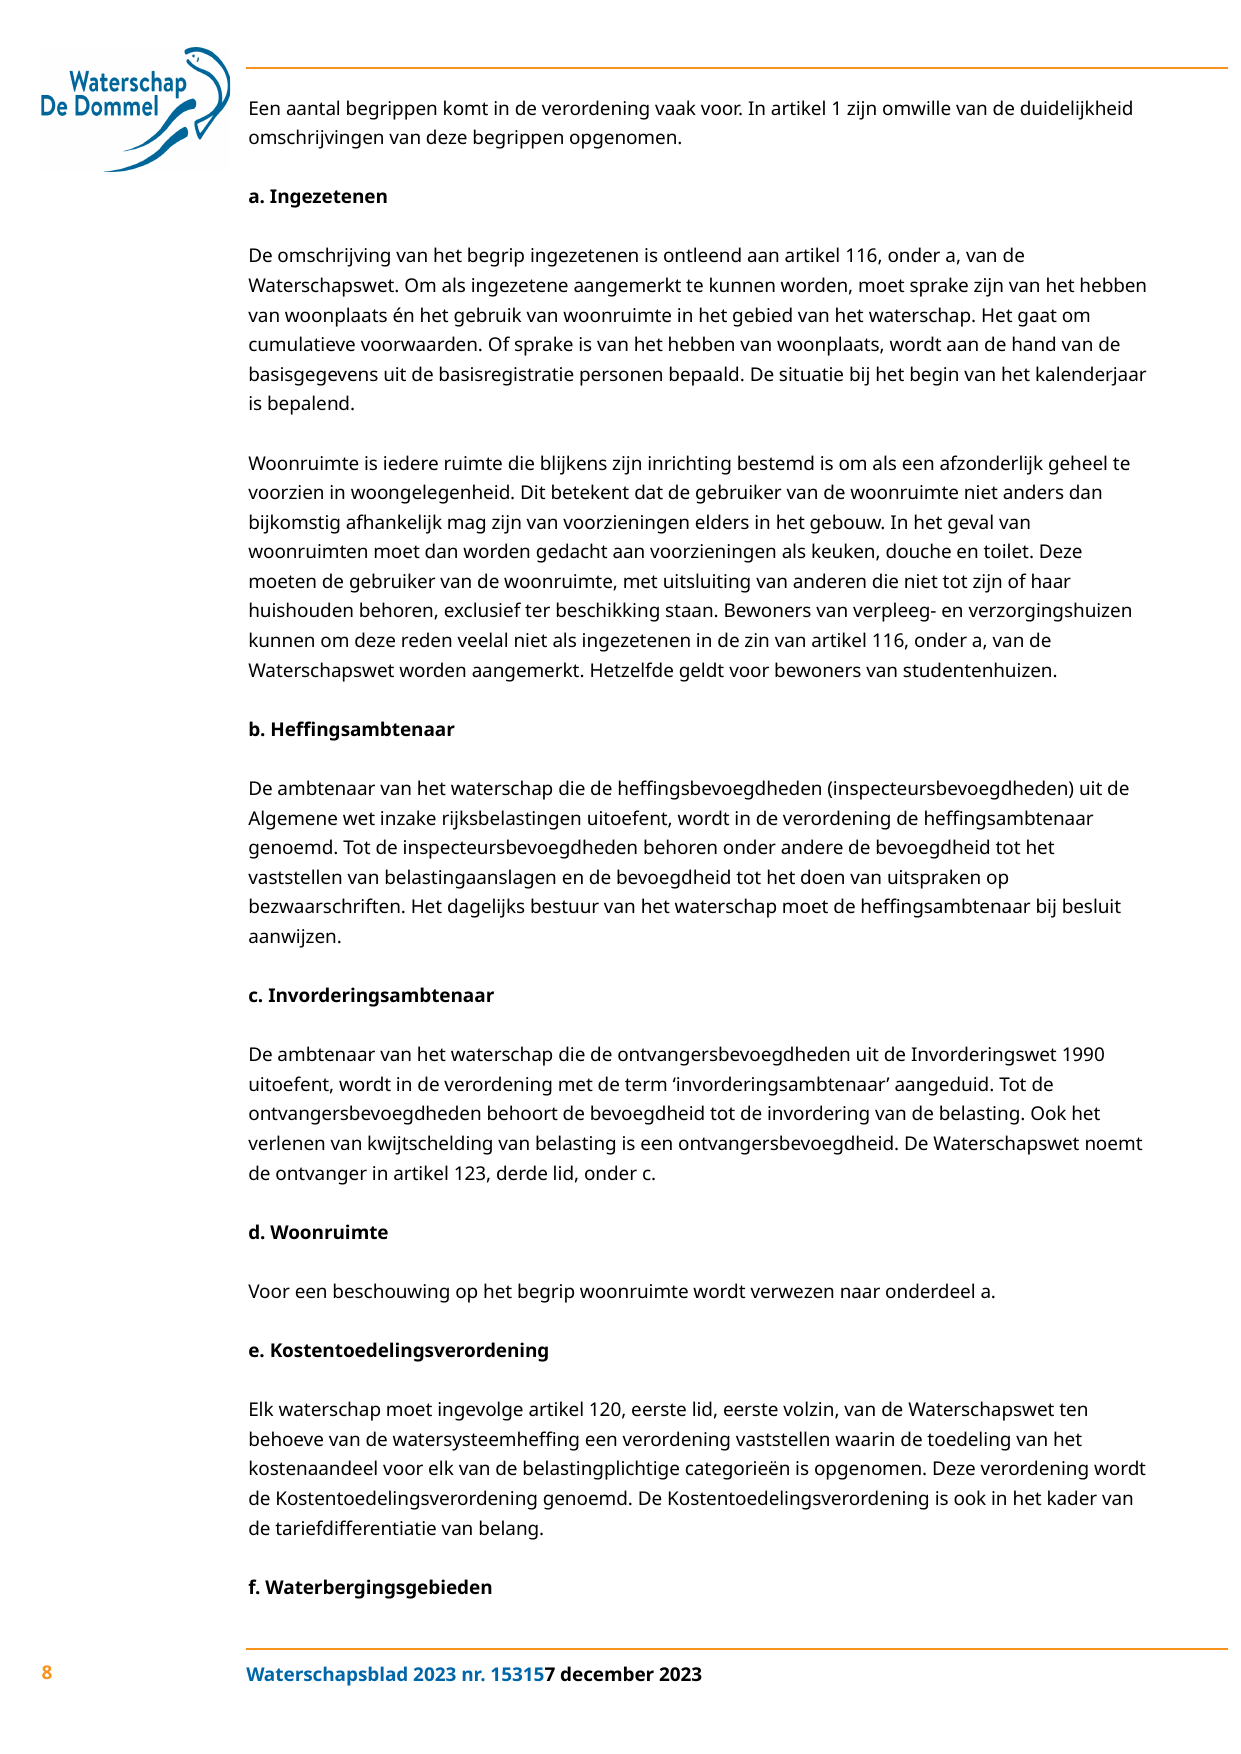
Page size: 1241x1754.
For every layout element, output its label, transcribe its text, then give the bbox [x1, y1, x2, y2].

text De ambtenaar van het waterschap die de heffingsbevoegdheden (inspecteursbevoegdheden) uit de Algemene wet inzake rijksbelastingen uitoefent, wordt in de verordening de heffingsambtenaar genoemd. Tot de inspecteursbevoegdheden behoren onder andere de bevoegdheid tot het vaststellen van belastingaanslagen en de bevoegdheid tot het doen van uitspraken op bezwaarschriften. Het dagelijks bestuur van het waterschap moet de heffingsambtenaar bij besluit aanwijzen. [248, 775, 1152, 949]
text Woonruimte is iedere ruimte die blijkens zijn inrichting bestemd is om als een afzonderlijk geheel te voorzien in woongelegenheid. Dit betekent dat de gebruiker van de woonruimte niet anders dan bijkomstig afhankelijk mag zijn van voorzieningen elders in het gebouw. In het geval van woonruimten moet dan worden gedacht aan voorzieningen als keuken, douche en toilet. Deze moeten de gebruiker van de woonruimte, met uitsluiting van anderen die niet tot zijn of haar huishouden behoren, exclusief ter beschikking staan. Bewoners van verpleeg- en verzorgingshuizen kunnen om deze reden veelal niet als ingezetenen in de zin van artikel 116, onder a, van de Waterschapswet worden aangemerkt. Hetzelfde geldt voor bewoners van studentenhuizen. [248, 450, 1152, 683]
text Een aantal begrippen komt in de verordening vaak voor. In artikel 1 zijn omwille van de duidelijkheid omschrijvingen van deze begrippen opgenomen. [248, 95, 1152, 150]
text b. Heffingsambtenaar [248, 716, 1152, 742]
text a. Ingezetenen [248, 183, 1152, 209]
text e. Kostentoedelingsverordening [248, 1337, 1152, 1363]
text Elk waterschap moet ingevolge artikel 120, eerste lid, eerste volzin, van de Waterschapswet ten behoeve van de watersysteemheffing een verordening vaststellen waarin de toedeling van het kostenaandeel voor elk van de belastingplichtige categorieën is opgenomen. Deze verordening wordt de Kostentoedelingsverordening genoemd. De Kostentoedelingsverordening is ook in het kader van de tariefdifferentiatie van belang. [248, 1396, 1152, 1541]
text De ambtenaar van het waterschap die de ontvangersbevoegdheden uit de Invorderingswet 1990 uitoefent, wordt in de verordening met de term ‘invorderingsambtenaar’ aangeduid. Tot de ontvangersbevoegdheden behoort de bevoegdheid tot de invordering van de belasting. Ook het verlenen van kwijtschelding van belasting is een ontvangersbevoegdheid. De Waterschapswet noemt de ontvanger in artikel 123, derde lid, onder c. [248, 1041, 1152, 1186]
picture [204, 47, 231, 76]
picture [45, 99, 51, 111]
text De omschrijving van het begrip ingezetenen is ontleend aan artikel 116, onder a, van de Waterschapswet. Om als ingezetene aangemerkt te kunnen worden, moet sprake zijn van het hebben van woonplaats én het gebruik van woonruimte in het gebied van het waterschap. Het gaat om cumulatieve voorwaarden. Of sprake is van het hebben van woonplaats, wordt aan de hand van de basisgegevens uit de basisregistratie personen bepaald. De situatie bij het begin van het kalenderjaar is bepalend. [248, 243, 1152, 416]
text c. Invorderingsambtenaar [248, 982, 1152, 1008]
text d. Woonruimte [248, 1219, 1152, 1245]
text Voor een beschouwing op het begrip woonruimte wordt verwezen naar onderdeel a. [248, 1278, 1152, 1304]
picture [41, 47, 231, 172]
text f. Waterbergingsgebieden [248, 1574, 1152, 1600]
picture [198, 118, 210, 131]
